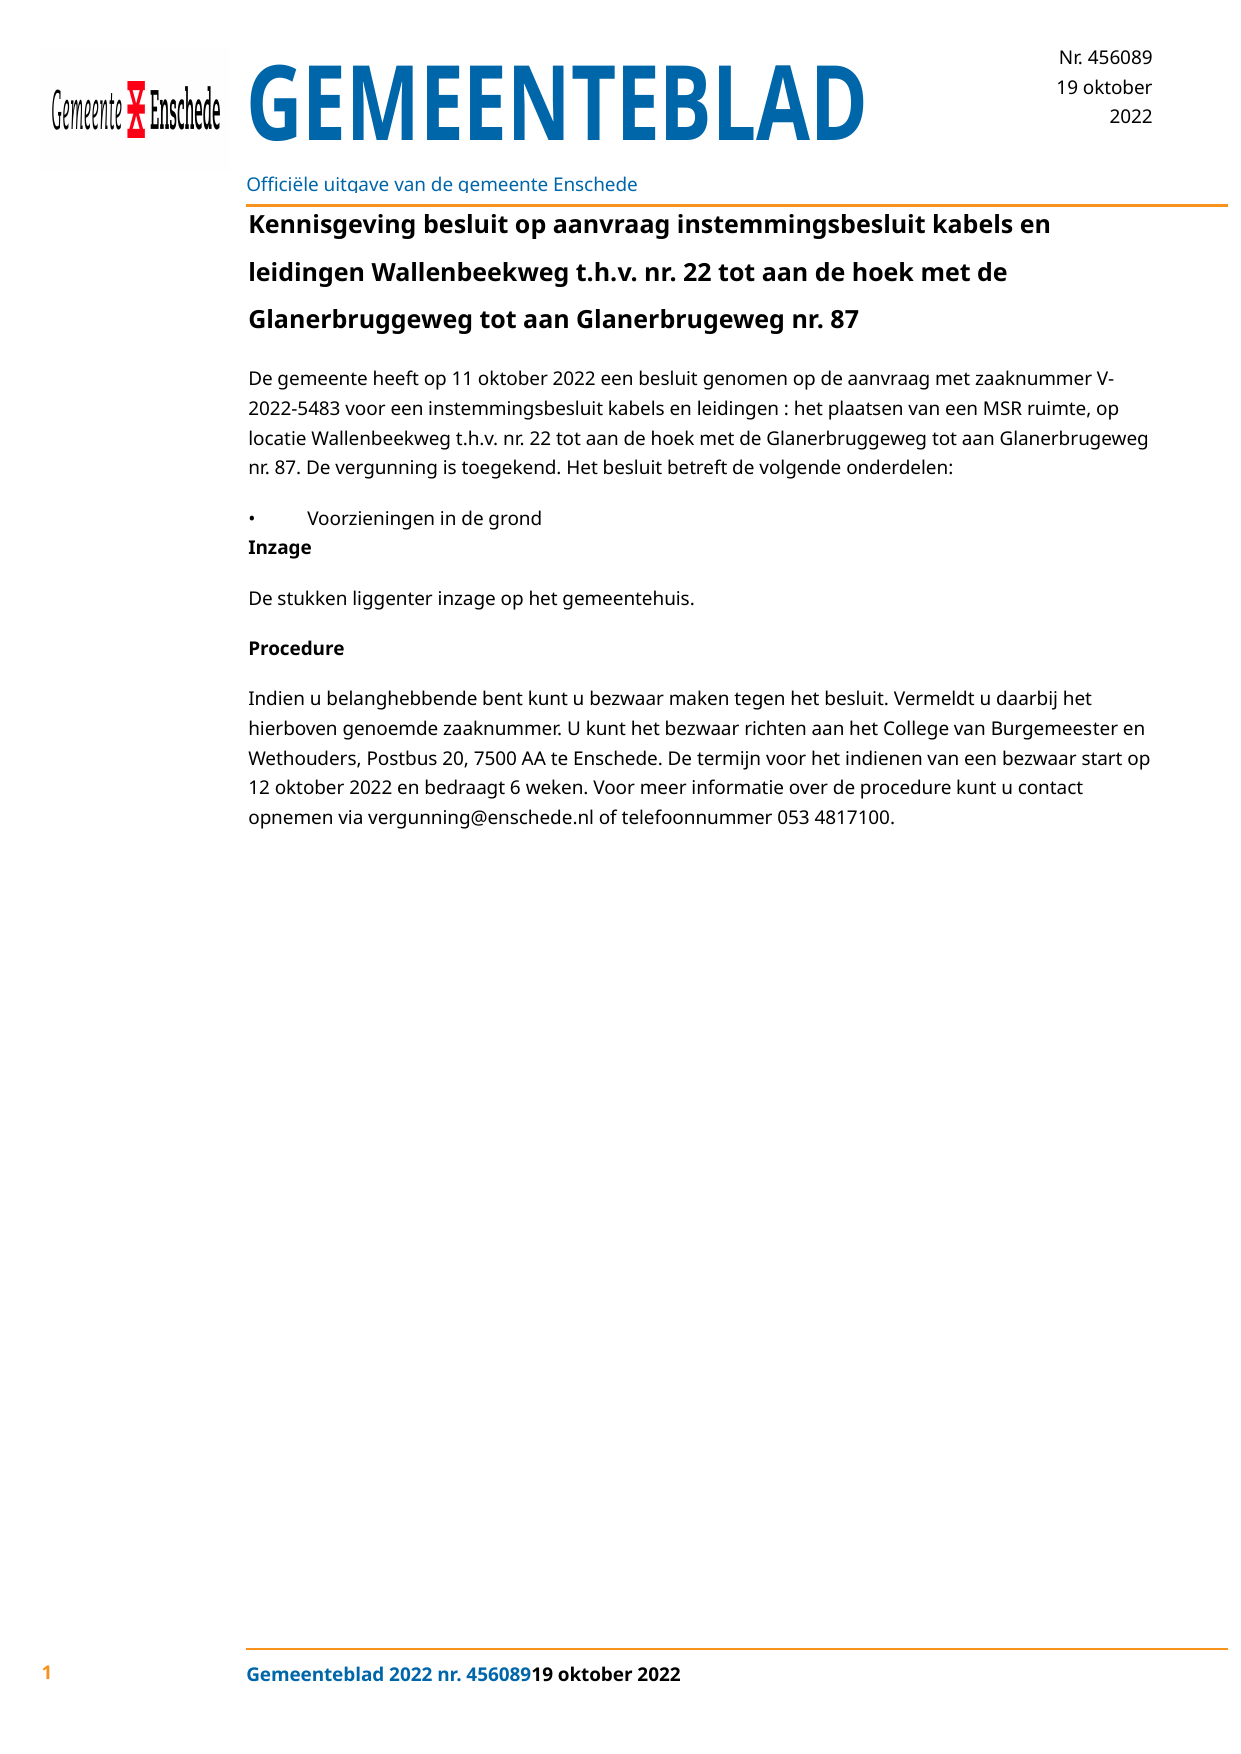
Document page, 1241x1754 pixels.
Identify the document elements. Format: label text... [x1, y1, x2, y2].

text Procedure [248, 635, 1152, 661]
picture [41, 47, 231, 172]
text Inzage [248, 534, 1152, 560]
text Kennisgeving besluit op aanvraag instemmingsbesluit kabels en leidingen Wallenbeekweg t.h.v. nr. 22 tot aan de hoek met de Glanerbruggeweg tot aan Glanerbrugeweg nr. 87 [248, 207, 1152, 336]
text De gemeente heeft op 11 oktober 2022 een besluit genomen op de aanvraag met zaaknummer V-2022-5483 voor een instemmingsbesluit kabels en leidingen : het plaatsen van een MSR ruimte, op locatie Wallenbeekweg t.h.v. nr. 22 tot aan de hoek met de Glanerbruggeweg tot aan Glanerbrugeweg nr. 87. De vergunning is toegekend. Het besluit betreft de volgende onderdelen: [248, 366, 1152, 480]
text Indien u belanghebbende bent kunt u bezwaar maken tegen het besluit. Vermeldt u daarbij het hierboven genoemde zaaknummer. U kunt het bezwaar richten aan het College van Burgemees­ter en Wethouders, Postbus 20, 7500 AA te Enschede. De termijn voor het indienen van een bezwaar start op 12 oktober 2022 en bedraagt 6 weken. Voor meer informatie over de procedure kunt u contact opnemen via vergunning@enschede.nl of telefoonnummer 053 4817100. [248, 686, 1152, 829]
text De stukken liggenter inzage op het gemeentehuis. [248, 585, 1152, 610]
list Voorzieningen in de grond [248, 505, 1152, 530]
